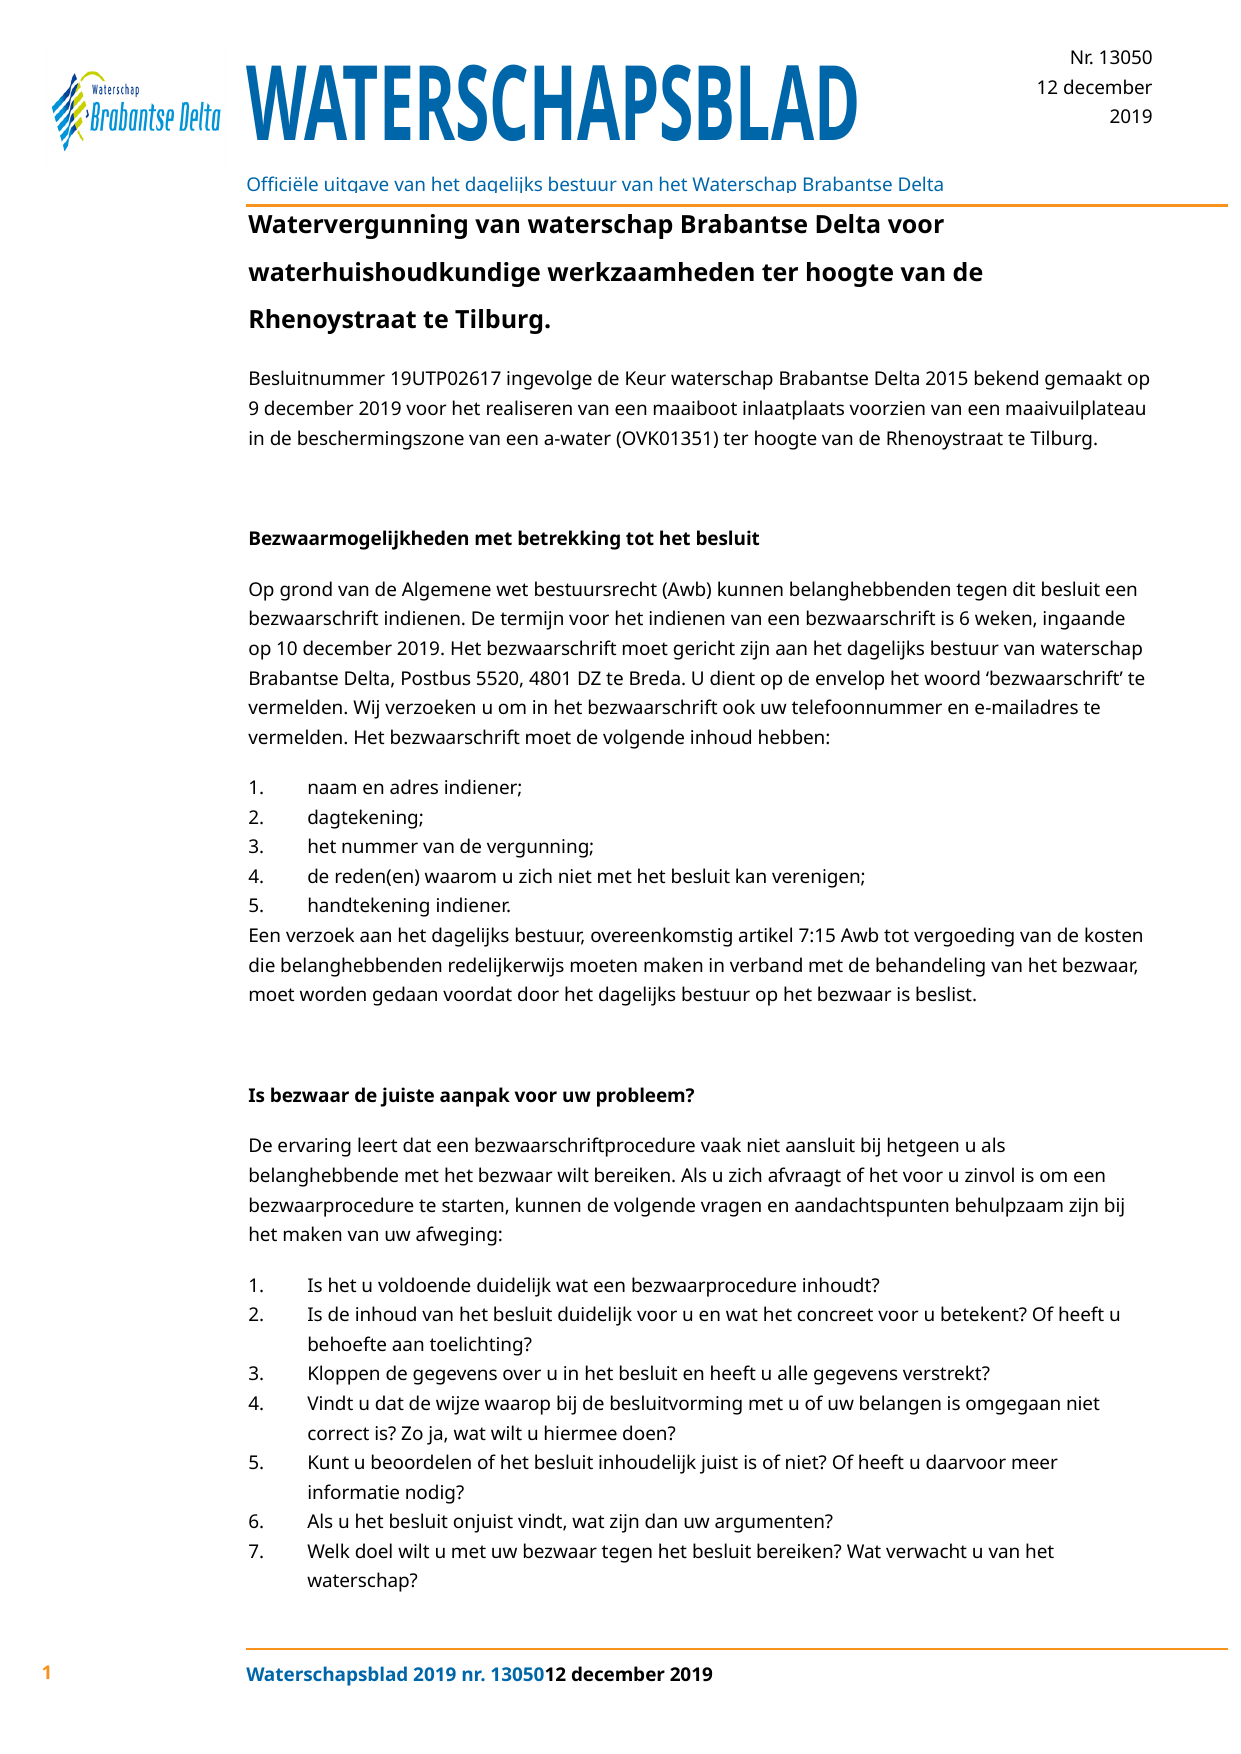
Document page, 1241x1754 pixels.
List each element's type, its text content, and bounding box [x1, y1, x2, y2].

list Is de inhoud van het besluit duidelijk voor u en wat het concreet voor u betekent? Of heeft u behoefte aan toelichting? [248, 1301, 1152, 1357]
text Besluitnummer 19UTP02617 ingevolge de Keur waterschap Brabantse Delta 2015 bekend gemaakt op 9 december 2019 voor het realiseren van een maaiboot inlaatplaats voorzien van een maaivuilplateau in de beschermingszone van een a-water (OVK01351) ter hoogte van de Rhenoystraat te Tilburg. [248, 366, 1152, 450]
list dagtekening; [248, 804, 1152, 829]
list naam en adres indiener; [248, 774, 1152, 800]
text De ervaring leert dat een bezwaarschriftprocedure vaak niet aansluit bij hetgeen u als belanghebbende met het bezwaar wilt bereiken. Als u zich afvraagt of het voor u zinvol is om een bezwaarprocedure te starten, kunnen de volgende vragen en aandachtspunten behulpzaam zijn bij het maken van uw afweging: [248, 1133, 1152, 1247]
list handtekening indiener. [248, 893, 1152, 918]
text Bezwaarmogelijkheden met betrekking tot het besluit [248, 526, 1152, 551]
list Welk doel wilt u met uw bezwaar tegen het besluit bereiken? Wat verwacht u van het waterschap? [248, 1538, 1152, 1593]
text Een verzoek aan het dagelijks bestuur, overeenkomstig artikel 7:15 Awb tot vergoeding van de kosten die belanghebbenden redelijkerwijs moeten maken in verband met de behandeling van het bezwaar, moet worden gedaan voordat door het dagelijks bestuur op het bezwaar is beslist. [248, 922, 1152, 1007]
text Is bezwaar de juiste aanpak voor uw probleem? [248, 1082, 1152, 1108]
list Als u het besluit onjuist vindt, wat zijn dan uw argumenten? [248, 1508, 1152, 1534]
picture [41, 47, 231, 172]
list Kunt u beoordelen of het besluit inhoudelijk juist is of niet? Of heeft u daarvoor meer informatie nodig? [248, 1449, 1152, 1504]
list de reden(en) waarom u zich niet met het besluit kan verenigen; [248, 863, 1152, 889]
list Kloppen de gegevens over u in het besluit en heeft u alle gegevens verstrekt? [248, 1361, 1152, 1386]
list Is het u voldoende duidelijk wat een bezwaarprocedure inhoudt? [248, 1272, 1152, 1297]
text Op grond van de Algemene wet bestuursrecht (Awb) kunnen belanghebbenden tegen dit besluit een bezwaarschrift indienen. De termijn voor het indienen van een bezwaarschrift is 6 weken, ingaande op 10 december 2019. Het bezwaarschrift moet gericht zijn aan het dagelijks bestuur van waterschap Brabantse Delta, Postbus 5520, 4801 DZ te Breda. U dient op de envelop het woord ‘bezwaarschrift’ te vermelden. Wij verzoeken u om in het bezwaarschrift ook uw telefoonnummer en e‑mailadres te vermelden. Het bezwaarschrift moet de volgende inhoud hebben: [248, 576, 1152, 749]
text Watervergunning van waterschap Brabantse Delta voor waterhuishoudkundige werkzaamheden ter hoogte van de Rhenoystraat te Tilburg. [248, 207, 1152, 336]
list Vindt u dat de wijze waarop bij de besluitvorming met u of uw belangen is omgegaan niet correct is? Zo ja, wat wilt u hiermee doen? [248, 1390, 1152, 1445]
list het nummer van de vergunning; [248, 833, 1152, 859]
